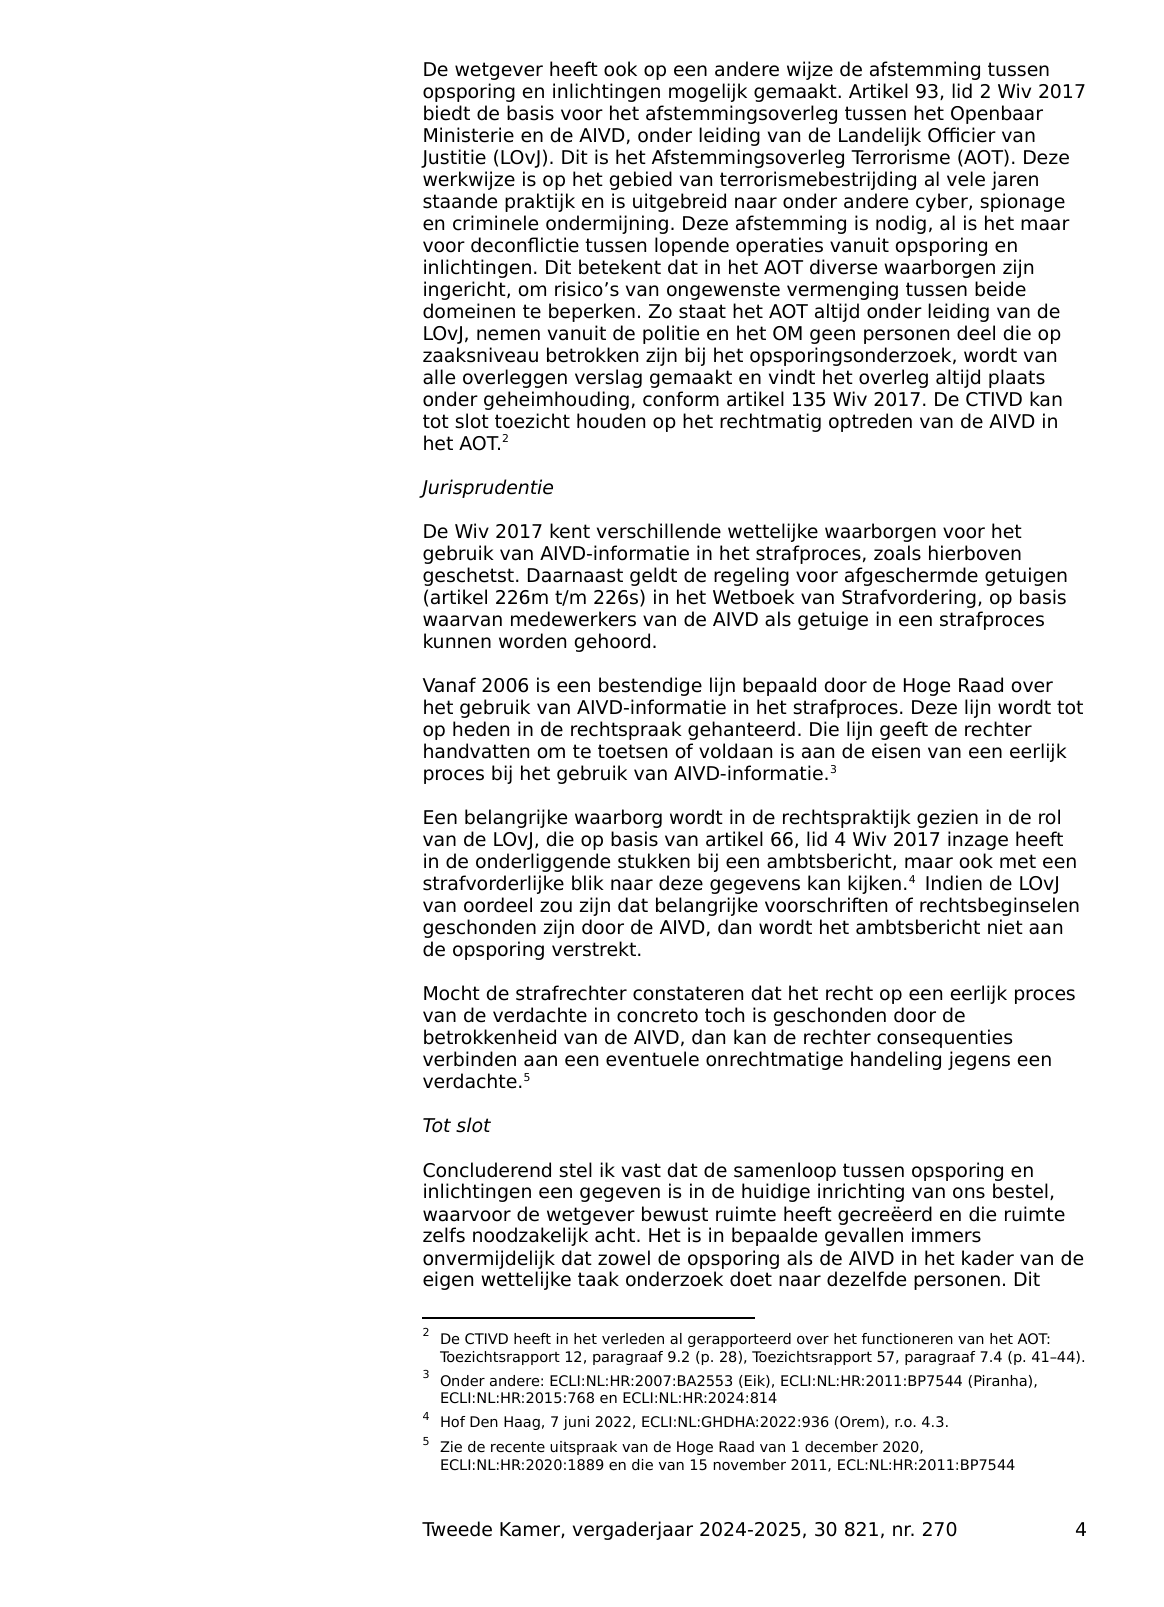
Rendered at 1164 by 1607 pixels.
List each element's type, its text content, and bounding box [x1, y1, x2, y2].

text Hof Den Haag, 7 juni 2022, ECLI:NL:GHDHA:2022:936 (Orem), r.o. 4.3. [422, 1410, 1087, 1432]
text Onder andere: ECLI:NL:HR:2007:BA2553 (Eik), ECLI:NL:HR:2011:BP7544 (Piranha), ECLI:NL:HR:2015:768 en ECLI:NL:HR:2024:814 [422, 1368, 1087, 1407]
text De Wiv 2017 kent verschillende wettelijke waarborgen voor het gebruik van AIVD-informatie in het strafproces, zoals hierboven geschetst. Daarnaast geldt de regeling voor afgeschermde getuigen (artikel 226m t/m 226s) in het Wetboek van Strafvordering, op basis waarvan medewerkers van de AIVD als getuige in een strafproces kunnen worden gehoord. [422, 521, 1087, 653]
text De wetgever heeft ook op een andere wijze de afstemming tussen opsporing en inlichtingen mogelijk gemaakt. Artikel 93, lid 2 Wiv 2017 biedt de basis voor het afstemmingsoverleg tussen het Openbaar Ministerie en de AIVD, onder leiding van de Landelijk Officier van Justitie (LOvJ). Dit is het Afstemmingsoverleg Terrorisme (AOT). Deze werkwijze is op het gebied van terrorismebestrijding al vele jaren staande praktijk en is uitgebreid naar onder andere cyber, spionage en criminele ondermijning. Deze afstemming is nodig, al is het maar voor deconflictie tussen lopende operaties vanuit opsporing en inlichtingen. Dit betekent dat in het AOT diverse waarborgen zijn ingericht, om risico’s van ongewenste vermenging tussen beide domeinen te beperken. Zo staat het AOT altijd onder leiding van de LOvJ, nemen vanuit de politie en het OM geen personen deel die op zaaksniveau betrokken zijn bij het opsporingsonderzoek, wordt van alle overleggen verslag gemaakt en vindt het overleg altijd plaats onder geheimhouding, conform artikel 135 Wiv 2017. De CTIVD kan tot slot toezicht houden op het rechtmatig optreden van de AIVD in het AOT. [422, 59, 1087, 455]
text Een belangrijke waarborg wordt in de rechtspraktijk gezien in de rol van de LOvJ, die op basis van artikel 66, lid 4 Wiv 2017 inzage heeft in de onderliggende stukken bij een ambtsbericht, maar ook met een strafvorderlijke blik naar deze gegevens kan kijken. Indien de LOvJ van oordeel zou zijn dat belangrijke voorschriften of rechtsbeginselen geschonden zijn door de AIVD, dan wordt het ambtsbericht niet aan de opsporing verstrekt. [422, 807, 1087, 961]
text Mocht de strafrechter constateren dat het recht op een eerlijk proces van de verdachte in concreto toch is geschonden door de betrokkenheid van de AIVD, dan kan de rechter consequenties verbinden aan een eventuele onrechtmatige handeling jegens een verdachte. [422, 983, 1087, 1093]
text Concluderend stel ik vast dat de samenloop tussen opsporing en inlichtingen een gegeven is in de huidige inrichting van ons bestel, waarvoor de wetgever bewust ruimte heeft gecreëerd en die ruimte zelfs noodzakelijk acht. Het is in bepaalde gevallen immers onvermijdelijk dat zowel de opsporing als de AIVD in het kader van de eigen wettelijke taak onderzoek doet naar dezelfde personen. Dit [422, 1159, 1087, 1291]
subtitle Jurisprudentie [422, 477, 1087, 499]
subtitle Tot slot [422, 1115, 1087, 1137]
text Vanaf 2006 is een bestendige lijn bepaald door de Hoge Raad over het gebruik van AIVD-informatie in het strafproces. Deze lijn wordt tot op heden in de rechtspraak gehanteerd. Die lijn geeft de rechter handvatten om te toetsen of voldaan is aan de eisen van een eerlijk proces bij het gebruik van AIVD-informatie. [422, 675, 1087, 785]
text Zie de recente uitspraak van de Hoge Raad van 1 december 2020, ECLI:NL:HR:2020:1889 en die van 15 november 2011, ECL:NL:HR:2011:BP7544 [422, 1435, 1087, 1474]
text De CTIVD heeft in het verleden al gerapporteerd over het functioneren van het AOT: Toezichtsrapport 12, paragraaf 9.2 (p. 28), Toezichtsrapport 57, paragraaf 7.4 (p. 41–44). [422, 1327, 1087, 1366]
